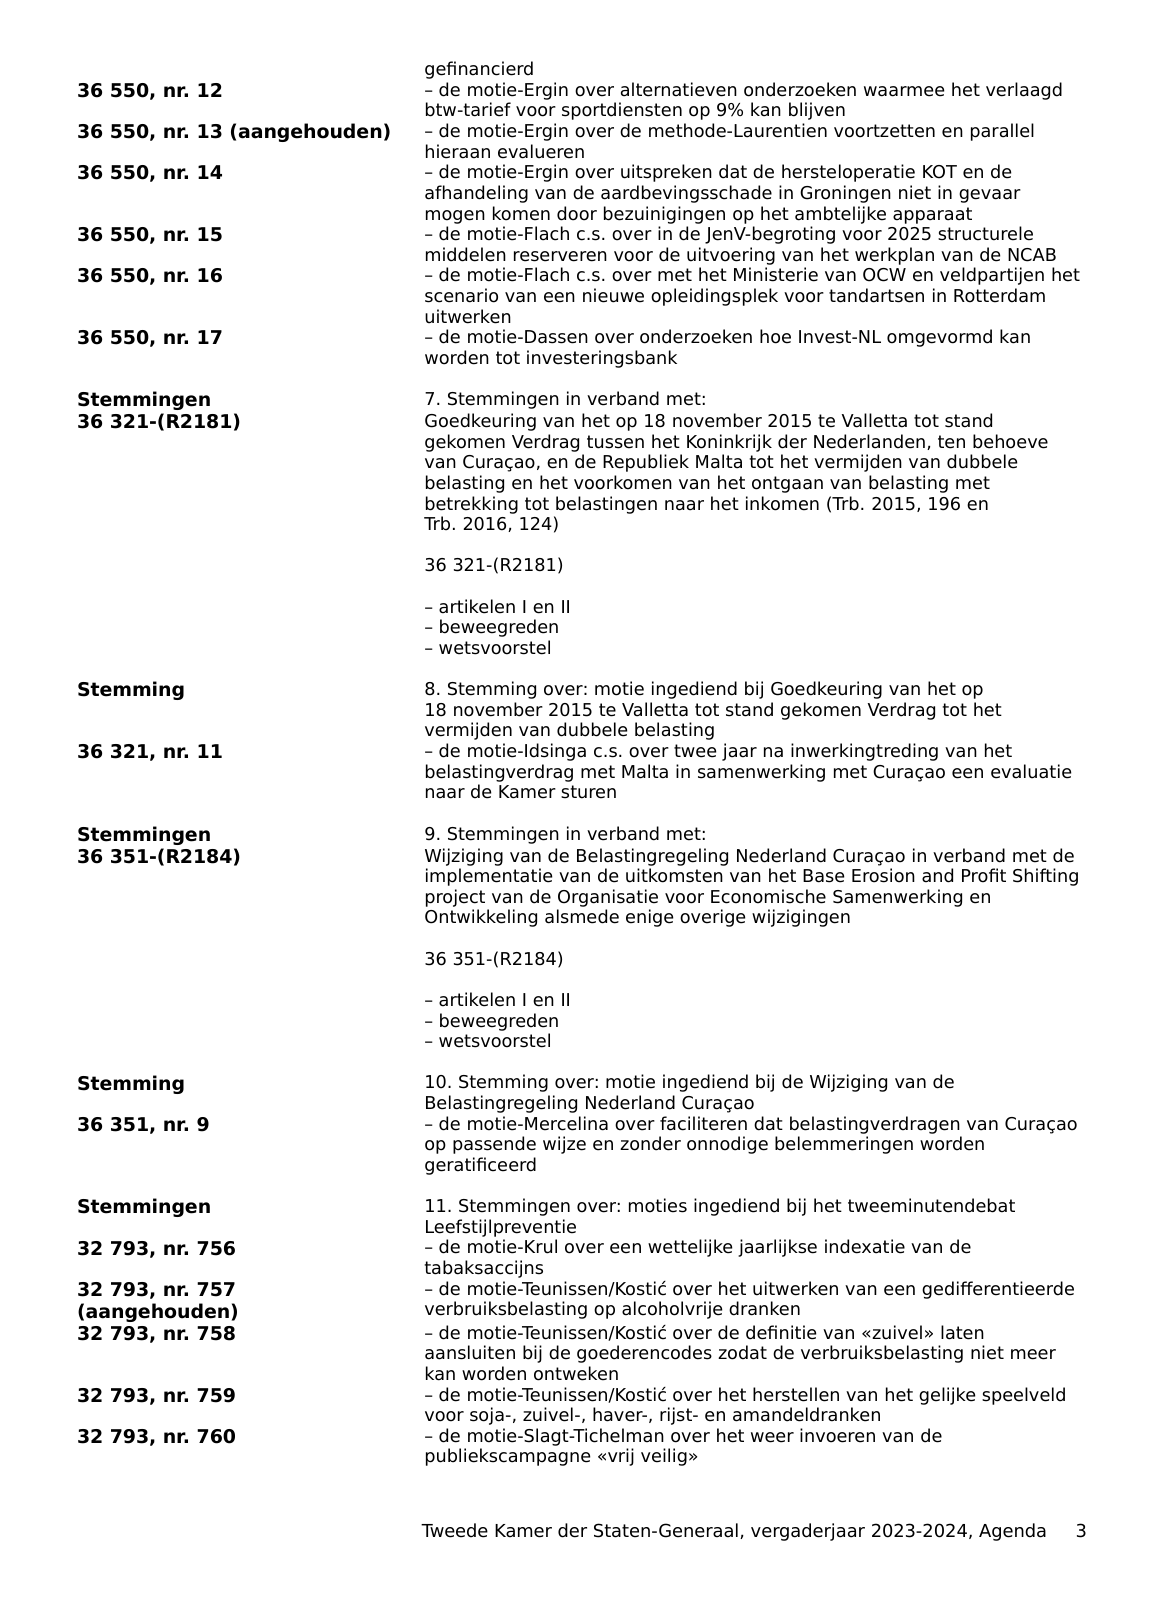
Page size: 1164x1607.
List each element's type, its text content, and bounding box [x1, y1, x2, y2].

table_cell – beweegreden [418, 617, 1087, 638]
table_cell [77, 617, 401, 638]
table_cell [401, 1238, 418, 1279]
table_cell [77, 535, 401, 555]
table_cell 36 550, nr. 17 [77, 327, 401, 368]
table_cell [77, 1031, 401, 1052]
table_cell – de motie-Ergin over uitspreken dat de hersteloperatie KOT en de afhandeling van de aardbevingsschade in Groningen niet in gevaar mogen komen door bezuinigingen op het ambtelijke apparaat [418, 162, 1087, 224]
table_cell [77, 969, 401, 990]
table_cell Stemmingen [77, 1196, 401, 1237]
table_cell [401, 1196, 418, 1237]
table_cell [401, 535, 418, 555]
table_cell – de motie-Flach c.s. over in de JenV-begroting voor 2025 structurele middelen reserveren voor de uitvoering van het werkplan van de NCAB [418, 224, 1087, 265]
table_cell Goedkeuring van het op 18 november 2015 te Valletta tot stand gekomen Verdrag tussen het Koninkrijk der Nederlanden, ten behoeve van Curaçao, en de Republiek Malta tot het vermijden van dubbele belasting en het voorkomen van het ontgaan van belasting met betrekking tot belastingen naar het inkomen (Trb. 2015, 196 en Trb. 2016, 124) [418, 411, 1087, 535]
table_cell [401, 949, 418, 969]
table_cell – de motie-Slagt-Tichelman over het weer invoeren van de publiekscampagne «vrij veilig» [418, 1426, 1087, 1467]
table_cell [401, 741, 418, 803]
table_cell [401, 803, 418, 823]
table_cell – de motie-Teunissen/Kostić over het uitwerken van een gedifferentieerde verbruiksbelasting op alcoholvrije dranken [418, 1279, 1087, 1323]
table_cell [401, 59, 418, 80]
table_cell 32 793, nr. 760 [77, 1426, 401, 1467]
table_cell 7. Stemmingen in verband met: [418, 389, 1087, 411]
table_cell 8. Stemming over: motie ingediend bij Goedkeuring van het op 18 november 2015 te Valletta tot stand gekomen Verdrag tot het vermijden van dubbele belasting [418, 679, 1087, 741]
table_cell [401, 162, 418, 224]
table_cell [401, 617, 418, 638]
table_cell [401, 1279, 418, 1323]
table_cell 11. Stemmingen over: moties ingediend bij het tweeminutendebat Leefstijlpreventie [418, 1196, 1087, 1237]
table_cell [401, 990, 418, 1011]
table_cell [418, 369, 1087, 389]
table_cell [401, 121, 418, 162]
table_cell 36 550, nr. 12 [77, 80, 401, 121]
table_cell 32 793, nr. 756 [77, 1238, 401, 1279]
table_cell [418, 535, 1087, 555]
table_cell [401, 1323, 418, 1384]
table_cell [401, 576, 418, 597]
table_cell 32 793, nr. 758 [77, 1323, 401, 1384]
table_cell [418, 969, 1087, 990]
table_cell 36 550, nr. 13 (aangehouden) [77, 121, 401, 162]
table_cell [401, 411, 418, 535]
table_cell [401, 824, 418, 846]
table_cell – wetsvoorstel [418, 1031, 1087, 1052]
table_cell [77, 576, 401, 597]
table_cell 36 321-(R2181) [418, 555, 1087, 576]
table_cell [77, 1052, 401, 1072]
table_cell [401, 1031, 418, 1052]
table_cell – beweegreden [418, 1011, 1087, 1031]
table_cell [77, 949, 401, 969]
table_cell – de motie-Teunissen/Kostić over het herstellen van het gelijke speelveld voor soja-, zuivel-, haver-, rijst- en amandeldranken [418, 1385, 1087, 1426]
table_cell [401, 928, 418, 949]
table_cell [401, 1011, 418, 1031]
table_cell – de motie-Idsinga c.s. over twee jaar na inwerkingtreding van het belastingverdrag met Malta in samenwerking met Curaçao een evaluatie naar de Kamer sturen [418, 741, 1087, 803]
table_cell [401, 1073, 418, 1114]
table_cell [77, 597, 401, 617]
table_cell [77, 803, 401, 823]
table_cell [77, 638, 401, 658]
table_cell – de motie-Mercelina over faciliteren dat belastingverdragen van Curaçao op passende wijze en zonder onnodige belemmeringen worden geratificeerd [418, 1114, 1087, 1176]
table_cell [401, 1052, 418, 1072]
table_cell Stemming [77, 1073, 401, 1114]
table_cell 36 351-(R2184) [77, 846, 401, 928]
table_cell 10. Stemming over: motie ingediend bij de Wijziging van de Belastingregeling Nederland Curaçao [418, 1073, 1087, 1114]
table_cell – artikelen I en II [418, 597, 1087, 617]
table_cell Stemming [77, 679, 401, 741]
table_cell 36 550, nr. 16 [77, 265, 401, 327]
table_cell gefinancierd [418, 59, 1087, 80]
table_cell 36 321, nr. 11 [77, 741, 401, 803]
table_cell Stemmingen [77, 389, 401, 411]
table_cell [77, 659, 401, 679]
table_cell [418, 1176, 1087, 1196]
table_cell [401, 597, 418, 617]
table_cell [77, 555, 401, 576]
table_cell [401, 1426, 418, 1467]
table_cell [401, 224, 418, 265]
table_cell [77, 1176, 401, 1196]
table_cell [418, 803, 1087, 823]
table_cell [77, 1011, 401, 1031]
table_cell 36 351, nr. 9 [77, 1114, 401, 1176]
table_cell 9. Stemmingen in verband met: [418, 824, 1087, 846]
table_cell [401, 846, 418, 928]
table_cell 32 793, nr. 759 [77, 1385, 401, 1426]
table_cell [401, 555, 418, 576]
table_cell [401, 659, 418, 679]
table_cell 36 351-(R2184) [418, 949, 1087, 969]
table_cell [418, 659, 1087, 679]
table_cell [77, 369, 401, 389]
table_cell Stemmingen [77, 824, 401, 846]
table_cell [401, 327, 418, 368]
table_cell [77, 59, 401, 80]
table_cell [418, 1052, 1087, 1072]
table_cell 32 793, nr. 757 (aangehouden) [77, 1279, 401, 1323]
table_cell – wetsvoorstel [418, 638, 1087, 658]
table_cell [401, 389, 418, 411]
table_cell [401, 1114, 418, 1176]
table_cell – de motie-Krul over een wettelijke jaarlijkse indexatie van de tabaksaccijns [418, 1238, 1087, 1279]
table_cell [401, 1176, 418, 1196]
table_cell – artikelen I en II [418, 990, 1087, 1011]
table_cell – de motie-Dassen over onderzoeken hoe Invest-NL omgevormd kan worden tot investeringsbank [418, 327, 1087, 368]
table_cell Wijziging van de Belastingregeling Nederland Curaçao in verband met de implementatie van de uitkomsten van het Base Erosion and Profit Shifting project van de Organisatie voor Economische Samenwerking en Ontwikkeling alsmede enige overige wijzigingen [418, 846, 1087, 928]
table_cell – de motie-Teunissen/Kostić over de definitie van «zuivel» laten aansluiten bij de goederencodes zodat de verbruiksbelasting niet meer kan worden ontweken [418, 1323, 1087, 1384]
table_cell [401, 679, 418, 741]
table_cell [401, 638, 418, 658]
table_cell – de motie-Ergin over de methode-Laurentien voortzetten en parallel hieraan evalueren [418, 121, 1087, 162]
table_cell [401, 265, 418, 327]
table_cell 36 321-(R2181) [77, 411, 401, 535]
table_cell [418, 576, 1087, 597]
table_cell [401, 969, 418, 990]
table_cell [401, 369, 418, 389]
table_cell [401, 1385, 418, 1426]
table_cell – de motie-Flach c.s. over met het Ministerie van OCW en veldpartijen het scenario van een nieuwe opleidingsplek voor tandartsen in Rotterdam uitwerken [418, 265, 1087, 327]
table_cell [418, 928, 1087, 949]
table_cell – de motie-Ergin over alternatieven onderzoeken waarmee het verlaagd btw-tarief voor sportdiensten op 9% kan blijven [418, 80, 1087, 121]
table_cell 36 550, nr. 15 [77, 224, 401, 265]
table_cell [77, 990, 401, 1011]
table_cell [77, 928, 401, 949]
table_cell [401, 80, 418, 121]
table_cell 36 550, nr. 14 [77, 162, 401, 224]
